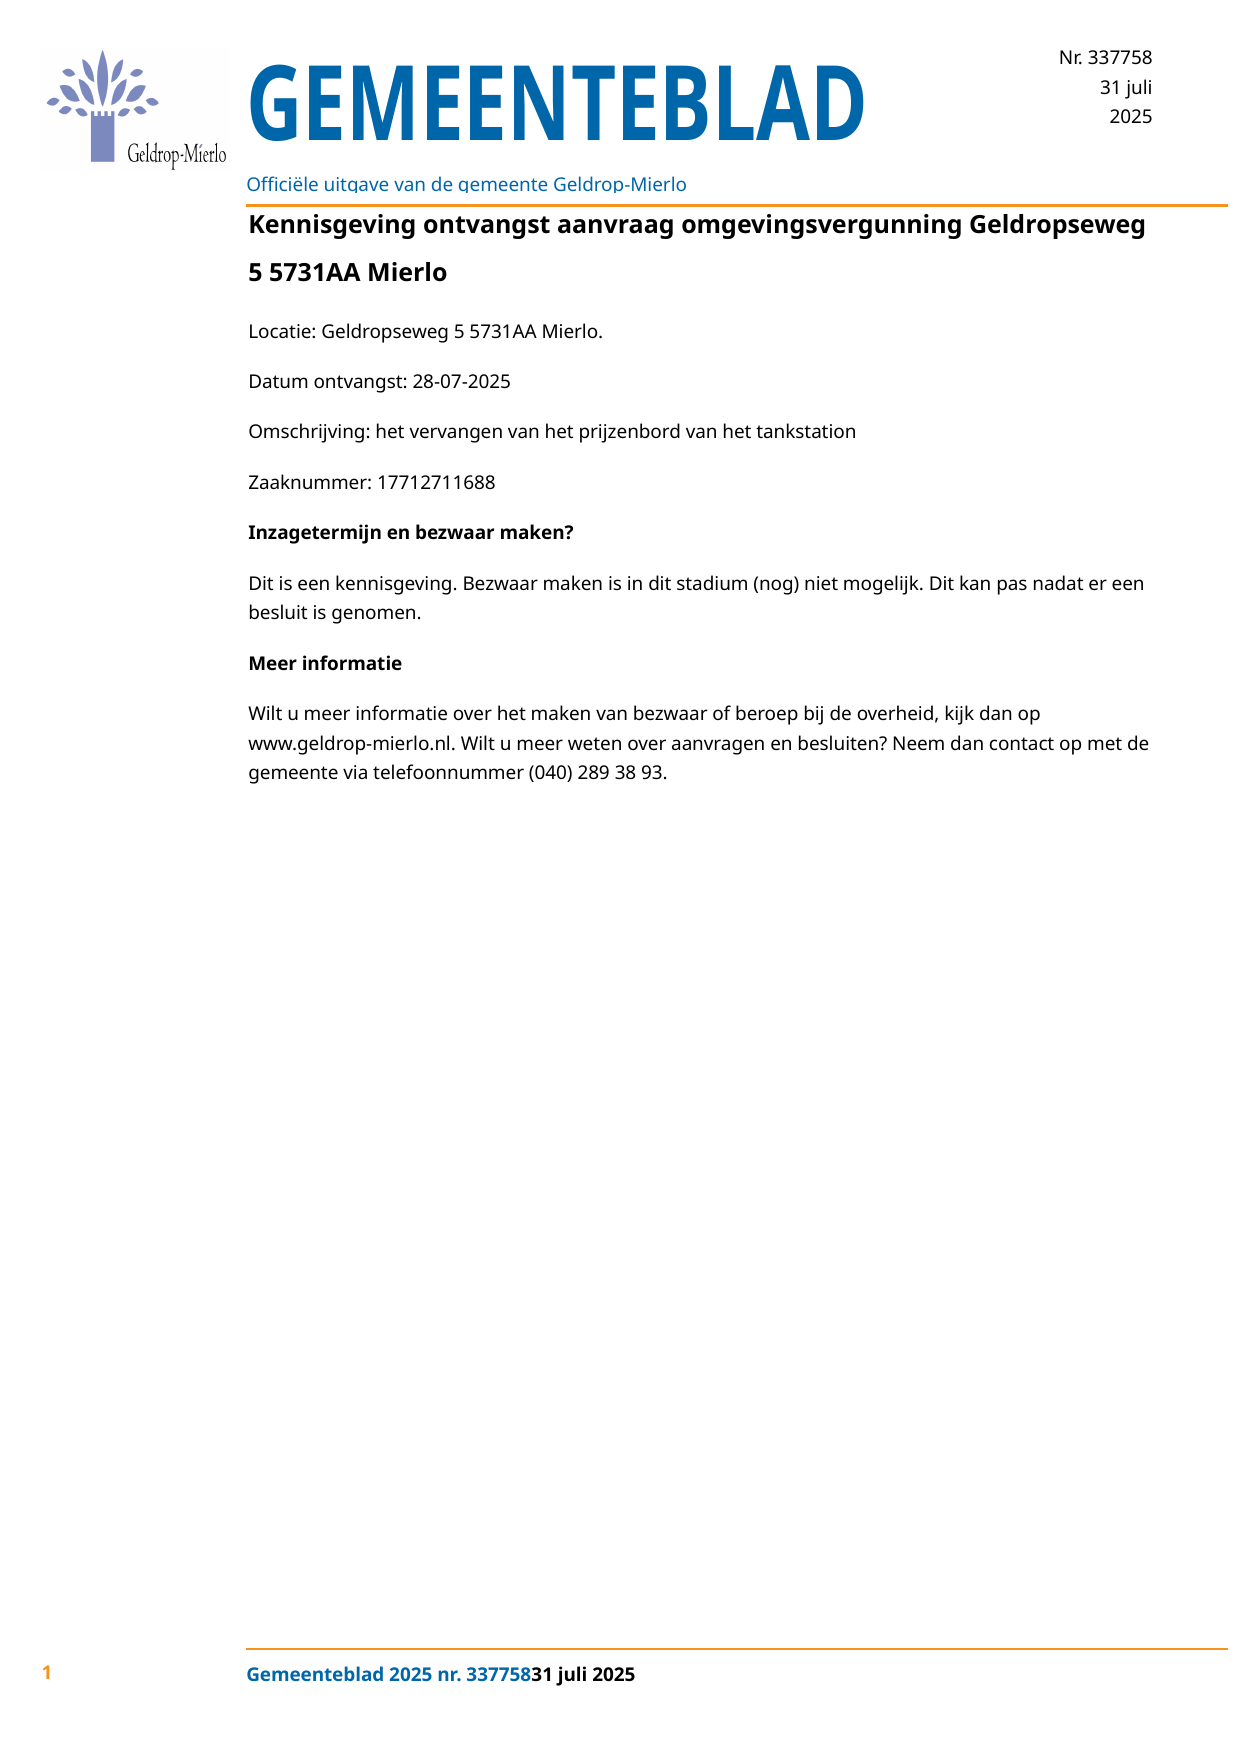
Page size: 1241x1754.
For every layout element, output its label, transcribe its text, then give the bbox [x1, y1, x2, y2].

text Zaaknummer: 17712711688 [248, 469, 1152, 495]
text Dit is een kennisgeving. Bezwaar maken is in dit stadium (nog) niet mogelijk. Dit kan pas nadat er een besluit is genomen. [248, 570, 1152, 625]
text Meer informatie [248, 650, 1152, 676]
text Datum ontvangst: 28-07-2025 [248, 368, 1152, 394]
text Inzagetermijn en bezwaar maken? [248, 519, 1152, 545]
text Omschrijving: het vervangen van het prijzenbord van het tankstation [248, 419, 1152, 444]
text Locatie: Geldropseweg 5 5731AA Mierlo. [248, 318, 1152, 344]
text Kennisgeving ontvangst aanvraag omgevingsvergunning Geldropseweg 5 5731AA Mierlo [248, 207, 1152, 288]
text Wilt u meer informatie over het maken van bezwaar of beroep bij de overheid, kijk dan op www.geldrop-mierlo.nl. Wilt u meer weten over aanvragen en besluiten? Neem dan contact op met de gemeente via telefoonnummer (040) 289 38 93. [248, 700, 1152, 785]
picture [41, 47, 231, 172]
